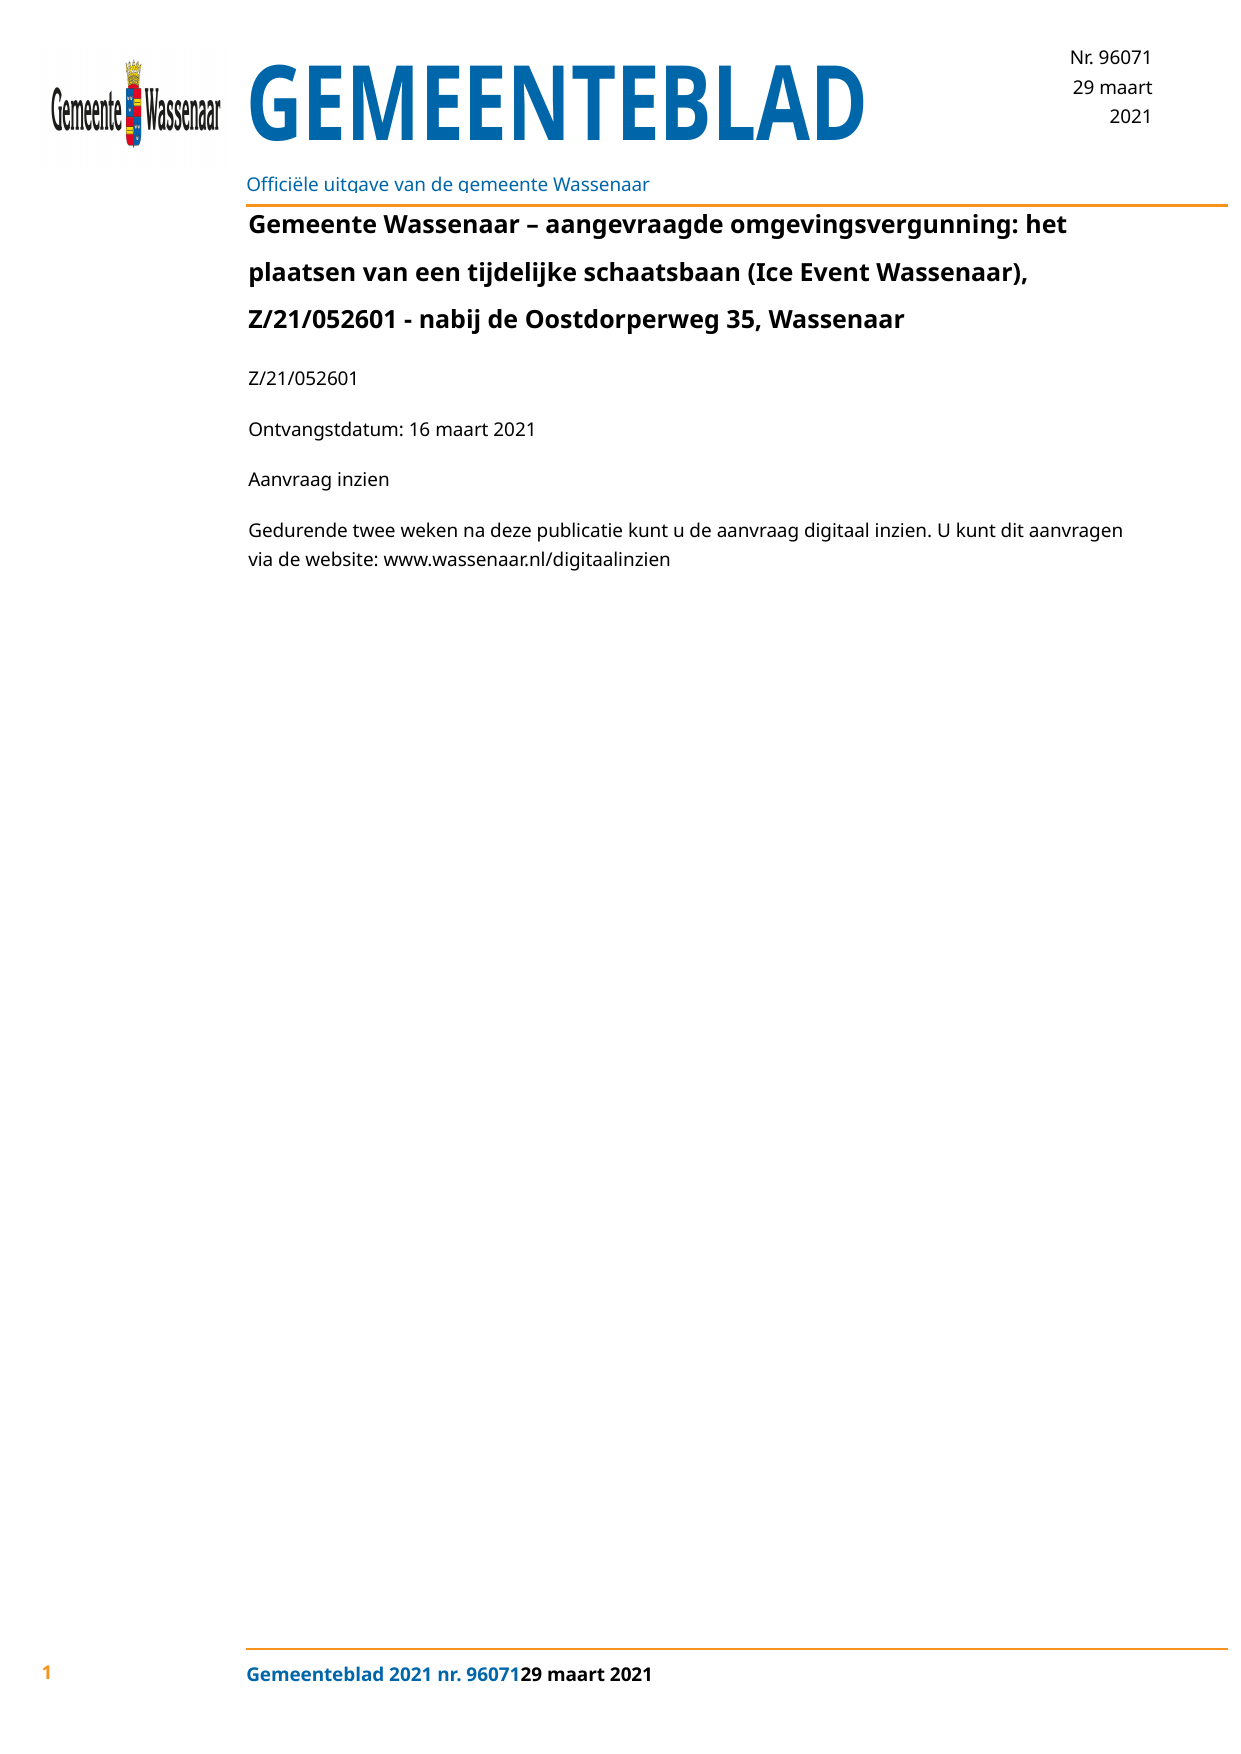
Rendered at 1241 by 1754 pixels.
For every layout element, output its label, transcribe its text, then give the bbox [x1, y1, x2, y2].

text Ontvangstdatum: 16 maart 2021 [248, 416, 1152, 442]
text Z/21/052601 [248, 366, 1152, 391]
text Aanvraag inzien [248, 466, 1152, 492]
text Gemeente Wassenaar – aangevraagde omgevingsvergunning: het plaatsen van een tijdelijke schaatsbaan (Ice Event Wassenaar), Z/21/052601 - nabij de Oostdorperweg 35, Wassenaar [248, 207, 1152, 336]
text Gedurende twee weken na deze publicatie kunt u de aanvraag digitaal inzien. U kunt dit aanvragen via de website: www.wassenaar.nl/digitaalinzien [248, 517, 1152, 572]
picture [41, 47, 231, 172]
